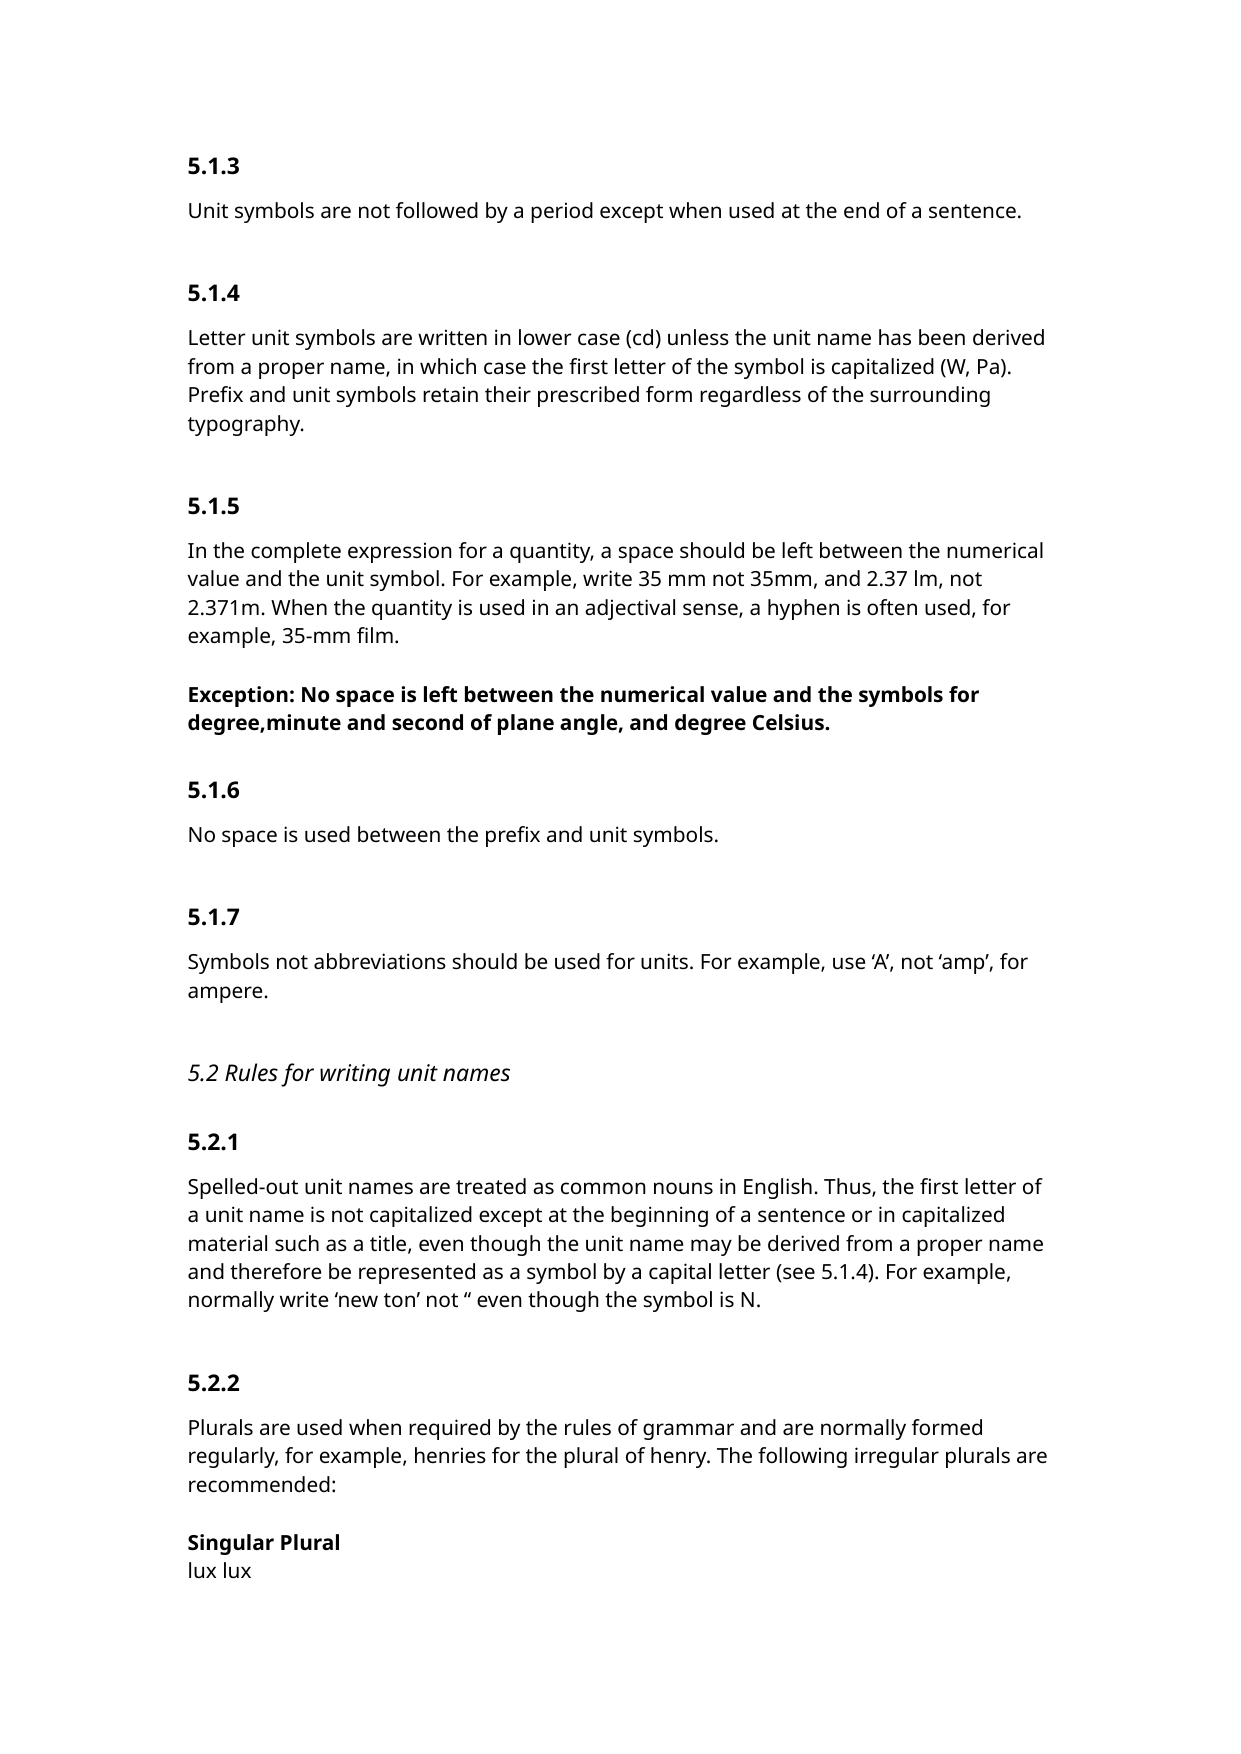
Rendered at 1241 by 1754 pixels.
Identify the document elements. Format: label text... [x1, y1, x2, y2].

subtitle 5.1.5 [187, 490, 1053, 521]
subtitle 5.1.4 [187, 277, 1053, 308]
text Prefix and unit symbols retain their prescribed form regardless of the surrounding typography. [187, 380, 1053, 437]
text Exception: No space is left between the numerical value and the symbols for degree,minute and second of plane angle, and degree Celsius. [187, 680, 1053, 737]
subtitle 5.2.2 [187, 1367, 1053, 1398]
text Plurals are used when required by the rules of grammar and are normally formed regularly, for example, henries for the plural of henry. The following irregular plurals are recommended: [187, 1413, 1053, 1498]
text No space is used between the prefix and unit symbols. [187, 820, 1053, 849]
subtitle 5.1.7 [187, 901, 1053, 932]
text Letter unit symbols are written in lower case (cd) unless the unit name has been derived from a proper name, in which case the first letter of the symbol is capitalized (W, Pa). [187, 323, 1053, 380]
text Unit symbols are not followed by a period except when used at the end of a sentence. [187, 196, 1053, 225]
subtitle 5.1.3 [187, 150, 1053, 181]
text In the complete expression for a quantity, a space should be left between the numerical value and the unit symbol. For example, write 35 mm not 35mm, and 2.37 lm, not 2.371m. When the quantity is used in an adjectival sense, a hyphen is often used, for example, 35-mm film. [187, 536, 1053, 650]
subtitle 5.2.1 [187, 1126, 1053, 1157]
text lux lux [187, 1557, 1053, 1585]
text Spelled-out unit names are treated as common nouns in English. Thus, the first letter of a unit name is not capitalized except at the beginning of a sentence or in capitalized material such as a title, even though the unit name may be derived from a proper name and therefore be represented as a symbol by a capital letter (see 5.1.4). For example, normally write ‘new ton’ not ‘‘ even though the symbol is N. [187, 1172, 1053, 1314]
text Symbols not abbreviations should be used for units. For example, use ‘A’, not ‘amp’, for ampere. [187, 947, 1053, 1004]
text Singular Plural [187, 1528, 1053, 1557]
subtitle 5.1.6 [187, 774, 1053, 805]
subtitle 5.2 Rules for writing unit names [187, 1057, 1053, 1088]
